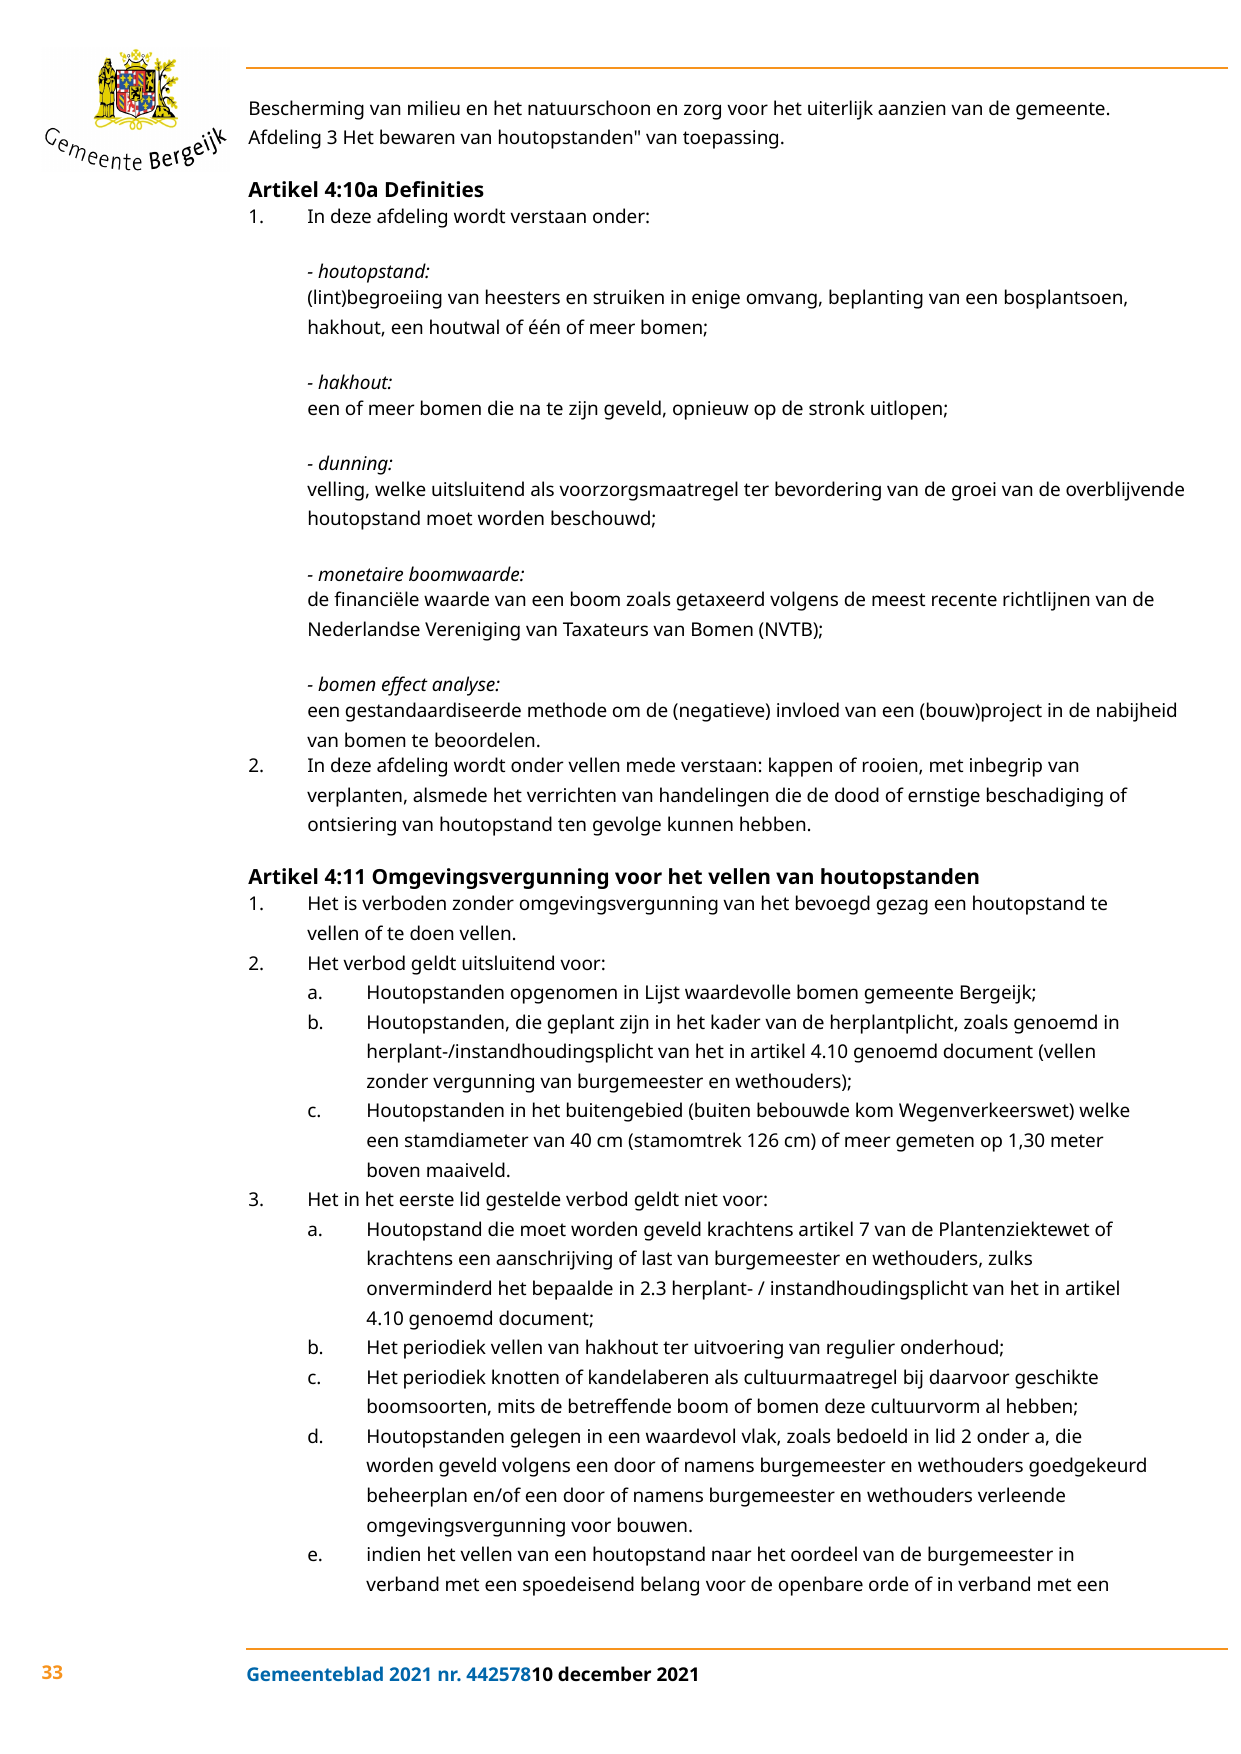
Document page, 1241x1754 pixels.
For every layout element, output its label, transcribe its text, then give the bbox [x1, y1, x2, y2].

list indien het vellen van een houtopstand naar het oordeel van de burgemeester in verband met een spoedeisend belang voor de openbare orde of in verband met een [307, 1541, 1152, 1597]
list In deze afdeling wordt verstaan onder: [248, 203, 1152, 229]
text Artikel 4:10a Definities [248, 175, 1152, 203]
text Bescherming van milieu en het natuurschoon en zorg voor het uiterlijk aanzien van de gemeente. Afdeling 3 Het bewaren van houtopstanden" van toepassing. [248, 95, 1152, 150]
list In deze afdeling wordt onder vellen mede verstaan: kappen of rooien, met inbegrip van verplanten, alsmede het verrichten van handelingen die de dood of ernstige beschadiging of ontsiering van houtopstand ten gevolge kunnen hebben. [248, 752, 1152, 837]
list - houtopstand: [307, 258, 1190, 284]
list Het periodiek knotten of kandelaberen als cultuurmaatregel bij daarvoor geschikte boomsoorten, mits de betreffende boom of bomen deze cultuurvorm al hebben; [307, 1364, 1152, 1419]
list Het periodiek vellen van hakhout ter uitvoering van regulier onderhoud; [307, 1334, 1152, 1360]
list Het verbod geldt uitsluitend voor: [248, 950, 1152, 975]
list Houtopstand die moet worden geveld krachtens artikel 7 van de Plantenziektewet of krachtens een aanschrijving of last van burgemeester en wethouders, zulks onverminderd het bepaalde in 2.3 herplant- / instandhoudingsplicht van het in artikel 4.10 genoemd document; [307, 1216, 1152, 1330]
list - hakhout: [307, 369, 1190, 395]
list Het is verboden zonder omgevingsvergunning van het bevoegd gezag een houtopstand te vellen of te doen vellen. [248, 891, 1152, 946]
list Het in het eerste lid gestelde verbod geldt niet voor: [248, 1186, 1152, 1212]
list een of meer bomen die na te zijn geveld, opnieuw op de stronk uitlopen; [307, 395, 1190, 421]
list velling, welke uitsluitend als voorzorgsmaatregel ter bevordering van de groei van de overblijvende houtopstand moet worden beschouwd; [307, 476, 1190, 531]
list - monetaire boomwaarde: [307, 561, 1190, 587]
list Houtopstanden, die geplant zijn in het kader van de herplantplicht, zoals genoemd in herplant-/instandhoudingsplicht van het in artikel 4.10 genoemd document (vellen zonder vergunning van burgemeester en wethouders); [307, 1009, 1152, 1094]
list - bomen effect analyse: [307, 671, 1190, 697]
picture [41, 47, 231, 172]
list een gestandaardiseerde methode om de (negatieve) invloed van een (bouw)project in de nabijheid van bomen te beoordelen. [307, 697, 1190, 752]
list (lint)begroeiing van heesters en struiken in enige omvang, beplanting van een bosplantsoen, hakhout, een houtwal of één of meer bomen; [307, 284, 1190, 339]
list - dunning: [307, 450, 1190, 476]
list Houtopstanden opgenomen in Lijst waardevolle bomen gemeente Bergeijk; [307, 979, 1152, 1005]
list Houtopstanden gelegen in een waardevol vlak, zoals bedoeld in lid 2 onder a, die worden geveld volgens een door of namens burgemeester en wethouders goedgekeurd beheerplan en/of een door of namens burgemeester en wethouders verleende omgevingsvergunning voor bouwen. [307, 1423, 1152, 1537]
text Artikel 4:11 Omgevingsvergunning voor het vellen van houtopstanden [248, 862, 1152, 891]
list Houtopstanden in het buitengebied (buiten bebouwde kom Wegenverkeerswet) welke een stamdiameter van 40 cm (stamomtrek 126 cm) of meer gemeten op 1,30 meter boven maaiveld. [307, 1098, 1152, 1182]
list de financiële waarde van een boom zoals getaxeerd volgens de meest recente richtlijnen van de Nederlandse Vereniging van Taxateurs van Bomen (NVTB); [307, 587, 1190, 642]
